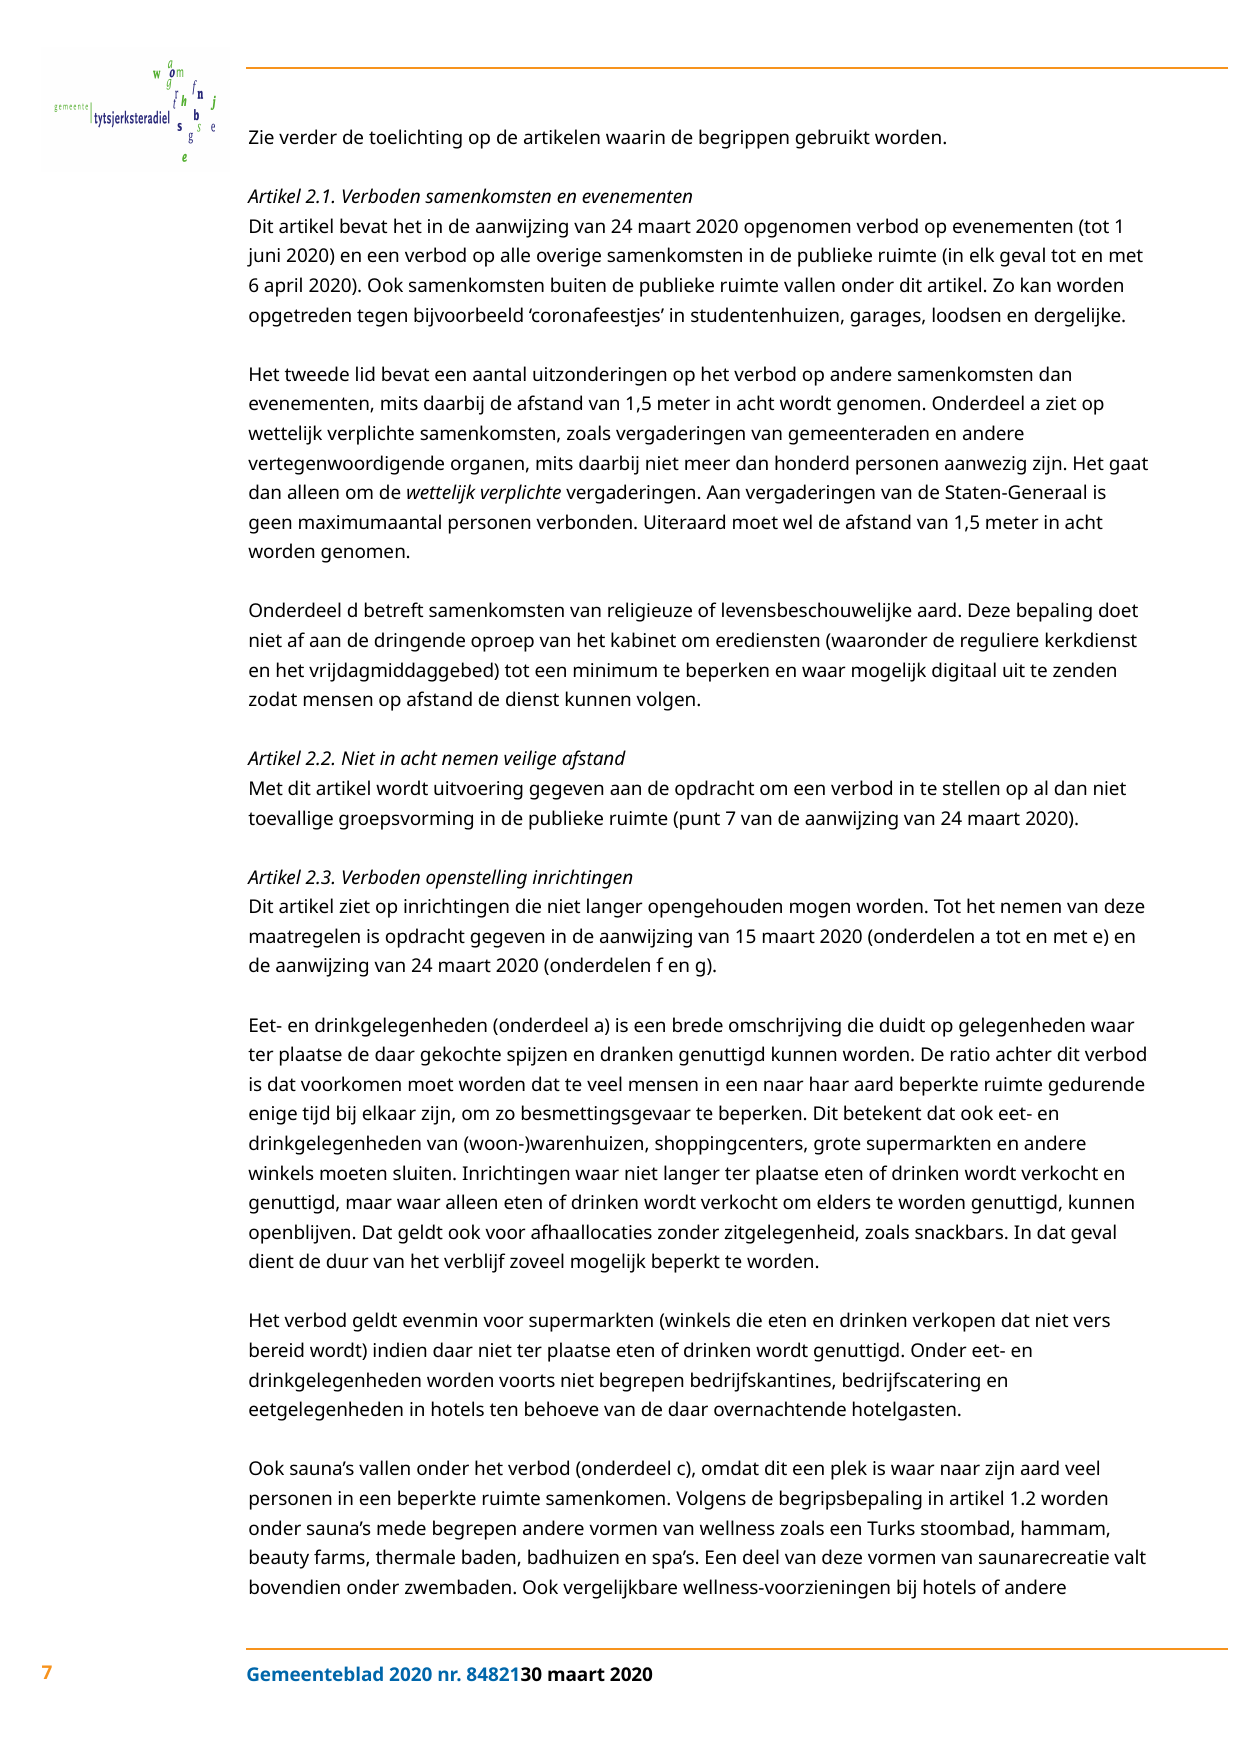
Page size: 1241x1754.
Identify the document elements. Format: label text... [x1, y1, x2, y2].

text Met dit artikel wordt uitvoering gegeven aan de opdracht om een verbod in te stellen op al dan niet toevallige groepsvorming in de publieke ruimte (punt 7 van de aanwijzing van 24 maart 2020). [248, 775, 1152, 831]
text Dit artikel bevat het in de aanwijzing van 24 maart 2020 opgenomen verbod op evenementen (tot 1 juni 2020) en een verbod op alle overige samenkomsten in de publieke ruimte (in elk geval tot en met 6 april 2020). Ook samenkomsten buiten de publieke ruimte vallen onder dit artikel. Zo kan worden opgetreden tegen bijvoorbeeld ‘coronafeestjes’ in studentenhuizen, garages, loodsen en dergelijke. [248, 213, 1152, 328]
text Dit artikel ziet op inrichtingen die niet langer opengehouden mogen worden. Tot het nemen van deze maatregelen is opdracht gegeven in de aanwijzing van 15 maart 2020 (onderdelen a tot en met e) en de aanwijzing van 24 maart 2020 (onderdelen f en g). [248, 893, 1152, 978]
text Artikel 2.3. Verboden openstelling inrichtingen [248, 864, 1152, 890]
text Artikel 2.2. Niet in acht nemen veilige afstand [248, 746, 1152, 771]
picture [41, 47, 231, 172]
text Artikel 2.1. Verboden samenkomsten en evenementen [248, 183, 1152, 209]
text Onderdeel d betreft samenkomsten van religieuze of levensbeschouwelijke aard. Deze bepaling doet niet af aan de dringende oproep van het kabinet om erediensten (waaronder de reguliere kerkdienst en het vrijdagmiddaggebed) tot een minimum te beperken en waar mogelijk digitaal uit te zenden zodat mensen op afstand de dienst kunnen volgen. [248, 598, 1152, 712]
text Ook sauna’s vallen onder het verbod (onderdeel c), omdat dit een plek is waar naar zijn aard veel personen in een beperkte ruimte samenkomen. Volgens de begripsbepaling in artikel 1.2 worden onder sauna’s mede begrepen andere vormen van wellness zoals een Turks stoombad, hammam, beauty farms, thermale baden, badhuizen en spa’s. Een deel van deze vormen van saunarecreatie valt bovendien onder zwembaden. Ook vergelijkbare wellness-voorzieningen bij hotels of andere [248, 1456, 1152, 1600]
text Het verbod geldt evenmin voor supermarkten (winkels die eten en drinken verkopen dat niet vers bereid wordt) indien daar niet ter plaatse eten of drinken wordt genuttigd. Onder eet- en drinkgelegenheden worden voorts niet begrepen bedrijfskantines, bedrijfscatering en eetgelegenheden in hotels ten behoeve van de daar overnachtende hotelgasten. [248, 1308, 1152, 1422]
text Het tweede lid bevat een aantal uitzonderingen op het verbod op andere samenkomsten dan evenementen, mits daarbij de afstand van 1,5 meter in acht wordt genomen. Onderdeel a ziet op wettelijk verplichte samenkomsten, zoals vergaderingen van gemeenteraden en andere vertegenwoordigende organen, mits daarbij niet meer dan honderd personen aanwezig zijn. Het gaat dan alleen om de wettelijk verplichte vergaderingen. Aan vergaderingen van de Staten-Generaal is geen maximumaantal personen verbonden. Uiteraard moet wel de afstand van 1,5 meter in acht worden genomen. [248, 361, 1152, 564]
text Eet- en drinkgelegenheden (onderdeel a) is een brede omschrijving die duidt op gelegenheden waar ter plaatse de daar gekochte spijzen en dranken genuttigd kunnen worden. De ratio achter dit verbod is dat voorkomen moet worden dat te veel mensen in een naar haar aard beperkte ruimte gedurende enige tijd bij elkaar zijn, om zo besmettingsgevaar te beperken. Dit betekent dat ook eet- en drinkgelegenheden van (woon-)warenhuizen, shoppingcenters, grote supermarkten en andere winkels moeten sluiten. Inrichtingen waar niet langer ter plaatse eten of drinken wordt verkocht en genuttigd, maar waar alleen eten of drinken wordt verkocht om elders te worden genuttigd, kunnen openblijven. Dat geldt ook voor afhaallocaties zonder zitgelegenheid, zoals snackbars. In dat geval dient de duur van het verblijf zoveel mogelijk beperkt te worden. [248, 1012, 1152, 1274]
text Zie verder de toelichting op de artikelen waarin de begrippen gebruikt worden. [248, 124, 1152, 150]
